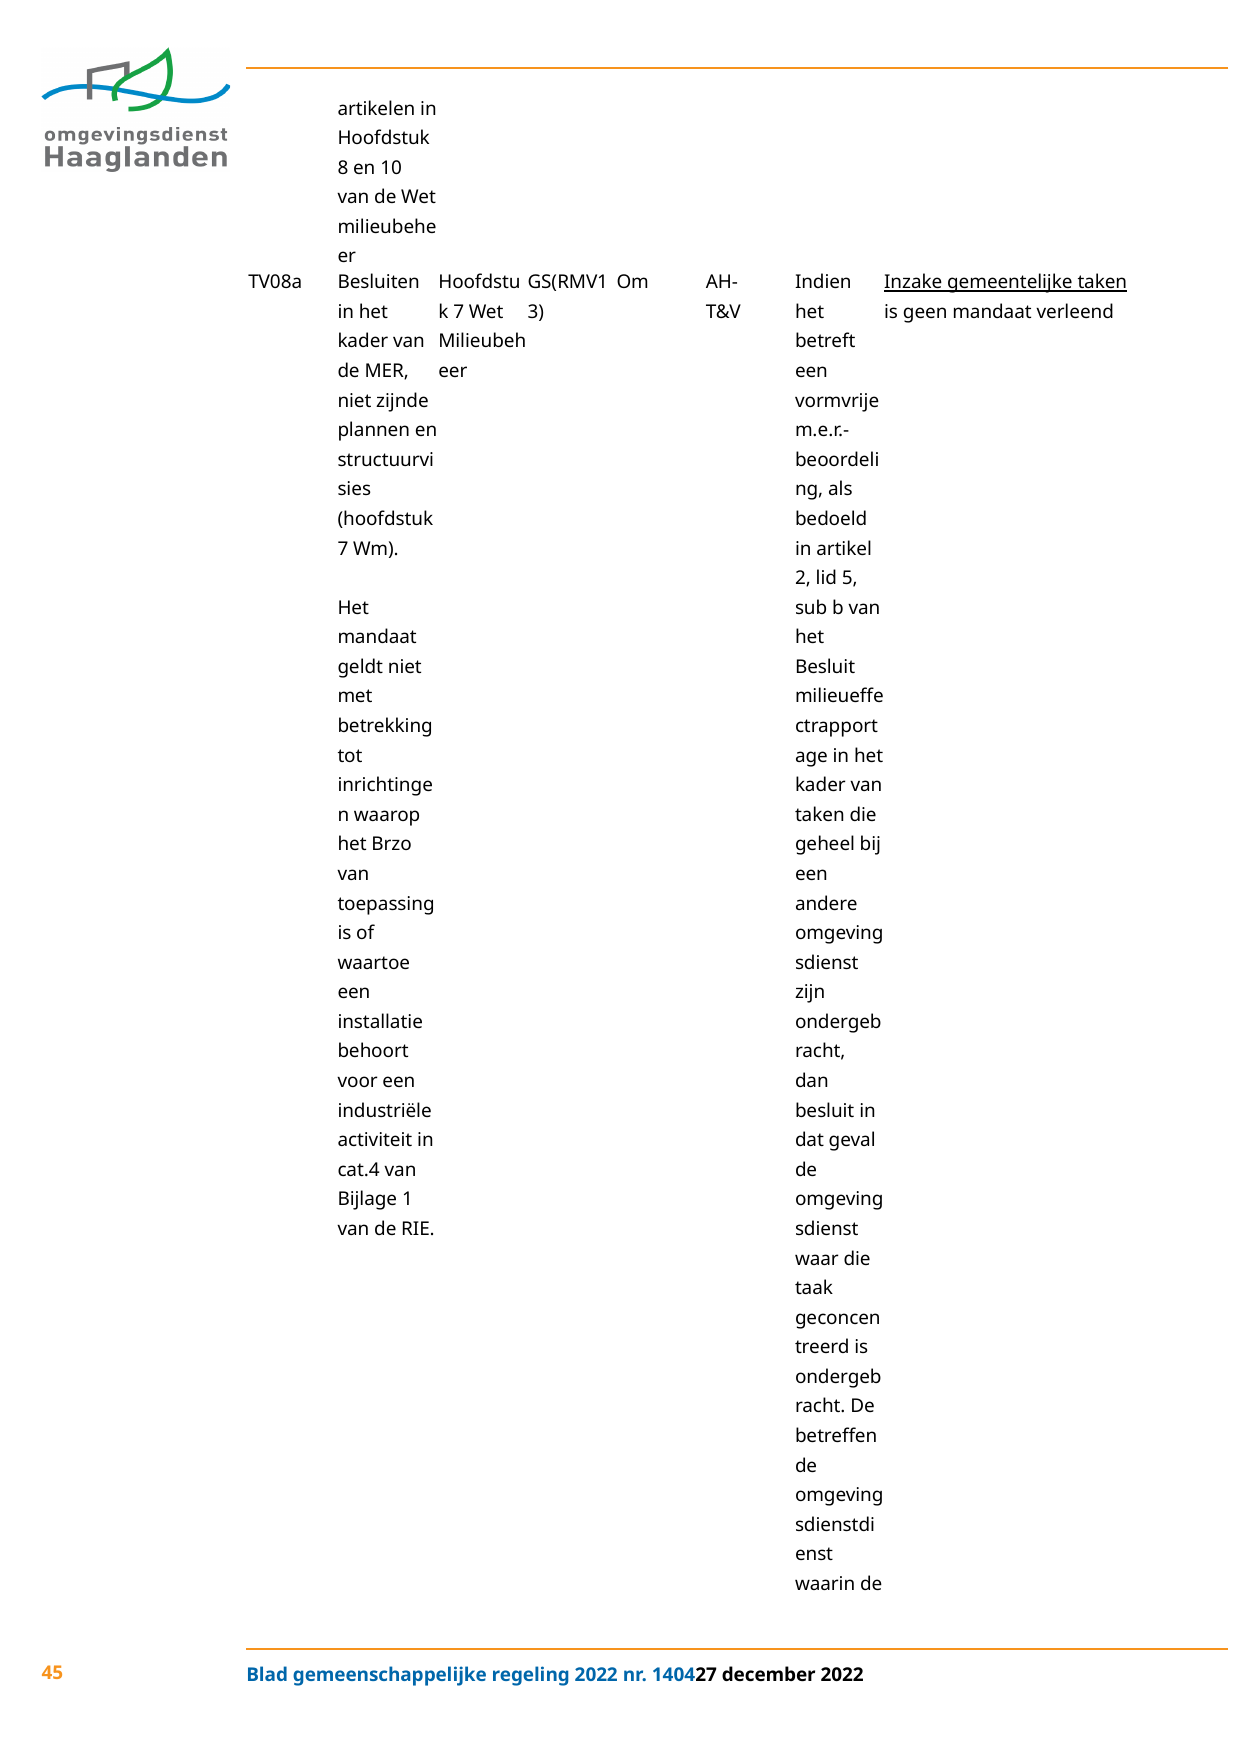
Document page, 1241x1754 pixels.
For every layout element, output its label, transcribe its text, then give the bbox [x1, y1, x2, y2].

table_cell [795, 95, 884, 268]
table_cell Besluiten in het kader van de MER, niet zijnde plannen en structuurvisies (hoofdstuk 7 Wm). Het mandaat geldt niet met betrekking tot inrichtingen waarop het Brzo van toepassing is of waartoe een installatie behoort voor een industriële activiteit in cat.4 van Bijlage 1 van de RIE. [337, 269, 438, 1596]
table_cell Hoofdstuk 7 Wet Milieubeheer [438, 269, 527, 1596]
picture [41, 47, 231, 172]
table_cell TV08a [248, 269, 337, 1596]
table_cell [706, 95, 795, 268]
table_cell Inzake gemeentelijke taken is geen mandaat verleend [884, 269, 1152, 1596]
table_cell Om [616, 269, 706, 1596]
table_cell GS(RMV13) [527, 269, 616, 1596]
table_cell [884, 95, 1152, 268]
table_cell [438, 95, 527, 268]
table_cell artikelen in Hoofdstuk 8 en 10 van de Wet milieubeheer [337, 95, 438, 268]
table_cell Indien het betreft een vormvrije m.e.r.-beoordeling, als bedoeld in artikel 2, lid 5, sub b van het Besluit milieueffectrapportage in het kader van taken die geheel bij een andere omgevingsdienst zijn ondergebracht, dan besluit in dat geval de omgevingsdienst waar die taak geconcentreerd is ondergebracht. De betreffende omgevingsdienstdienst waarin de [795, 269, 884, 1596]
table_cell [527, 95, 616, 268]
table_cell AH- T&V [706, 269, 795, 1596]
table_cell [616, 95, 706, 268]
table_cell [248, 95, 337, 268]
